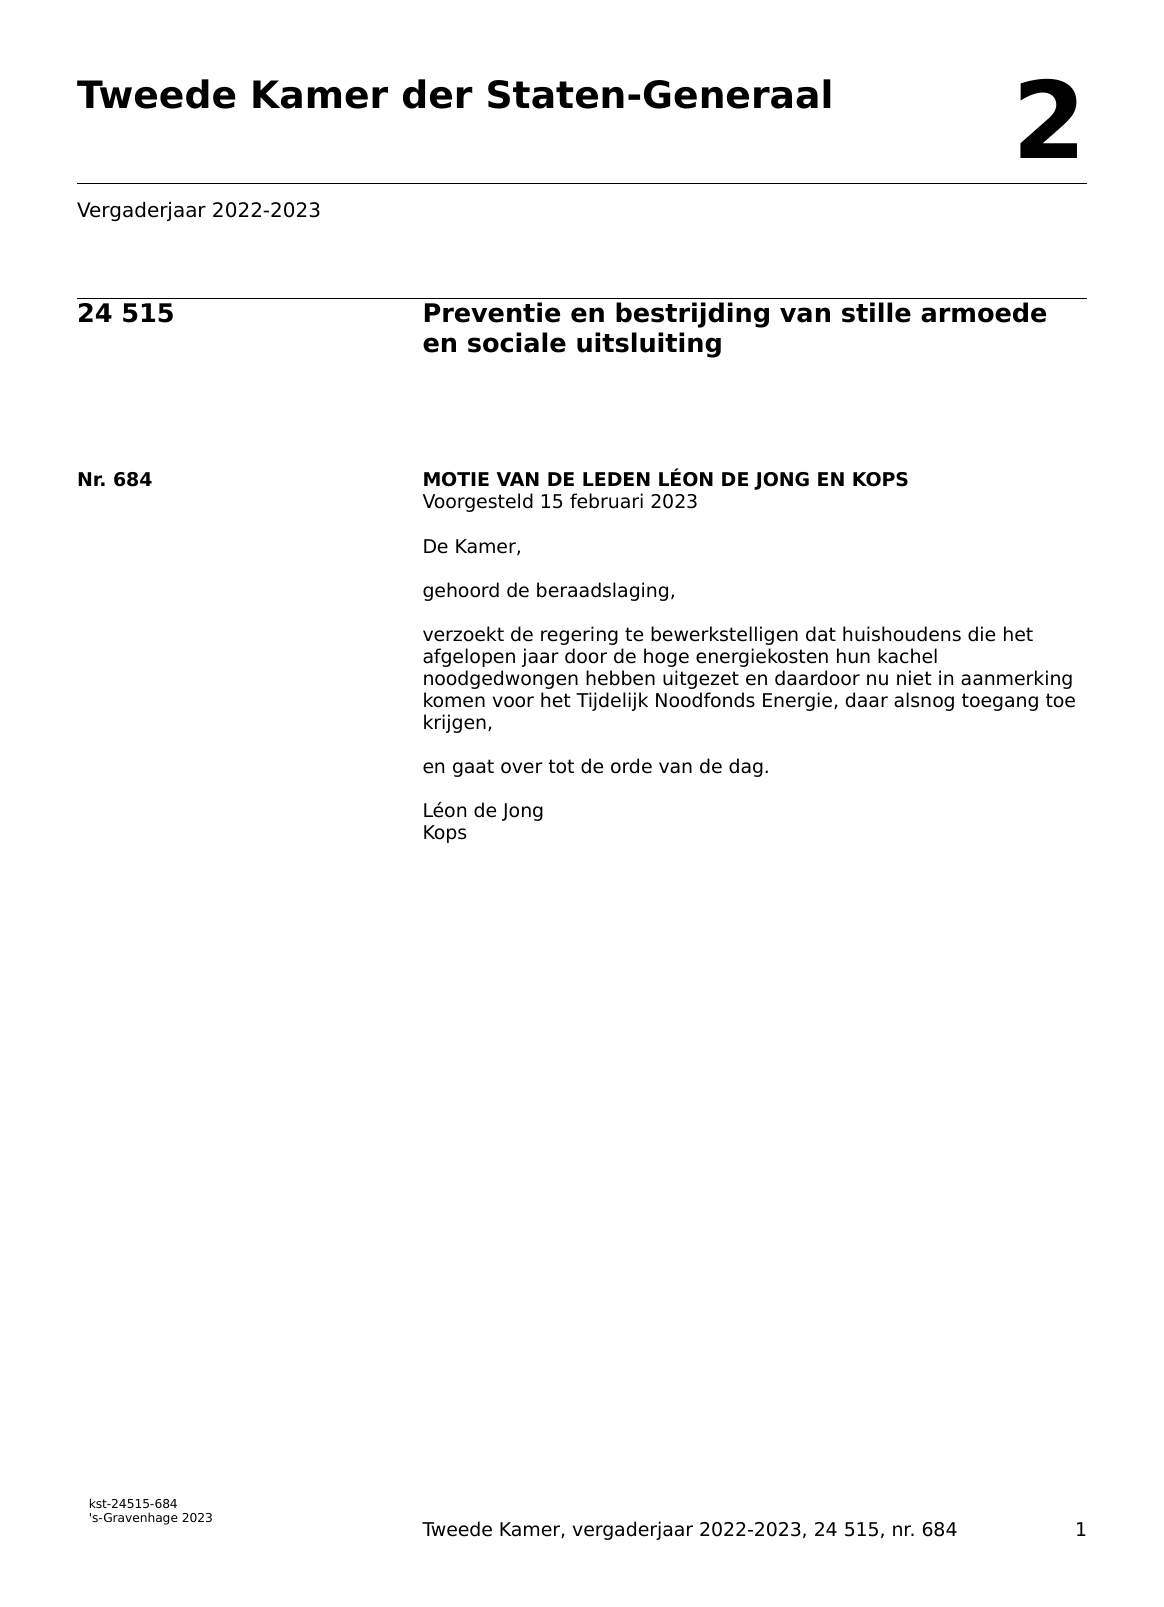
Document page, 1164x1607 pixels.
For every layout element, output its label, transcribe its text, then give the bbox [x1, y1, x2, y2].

text verzoekt de regering te bewerkstelligen dat huishoudens die het afgelopen jaar door de hoge energiekosten hun kachel noodgedwongen hebben uitgezet en daardoor nu niet in aanmerking komen voor het Tijdelijk Noodfonds Energie, daar alsnog toegang toe krijgen, [422, 624, 1087, 734]
text gehoord de beraadslaging, [422, 580, 1087, 602]
text en gaat over tot de orde van de dag. [422, 756, 1087, 778]
text De Kamer, [422, 536, 1087, 557]
text kst-24515-684 [88, 1497, 323, 1511]
text Léon de Jong [422, 800, 1087, 822]
table_cell Vergaderjaar 2022-2023 [77, 184, 1087, 298]
text Kops [422, 822, 1087, 844]
table_header 2 [886, 59, 1087, 183]
subtitle 24 515 Preventie en bestrijding van stille armoede en sociale uitsluiting [77, 299, 1087, 358]
subtitle Nr. 684 MOTIE VAN DE LEDEN LÉON DE JONG EN KOPS [77, 469, 1087, 491]
text Voorgesteld 15 februari 2023 [422, 491, 1087, 513]
text 's-Gravenhage 2023 [88, 1511, 323, 1525]
table_header Tweede Kamer der Staten-Generaal [77, 59, 886, 183]
